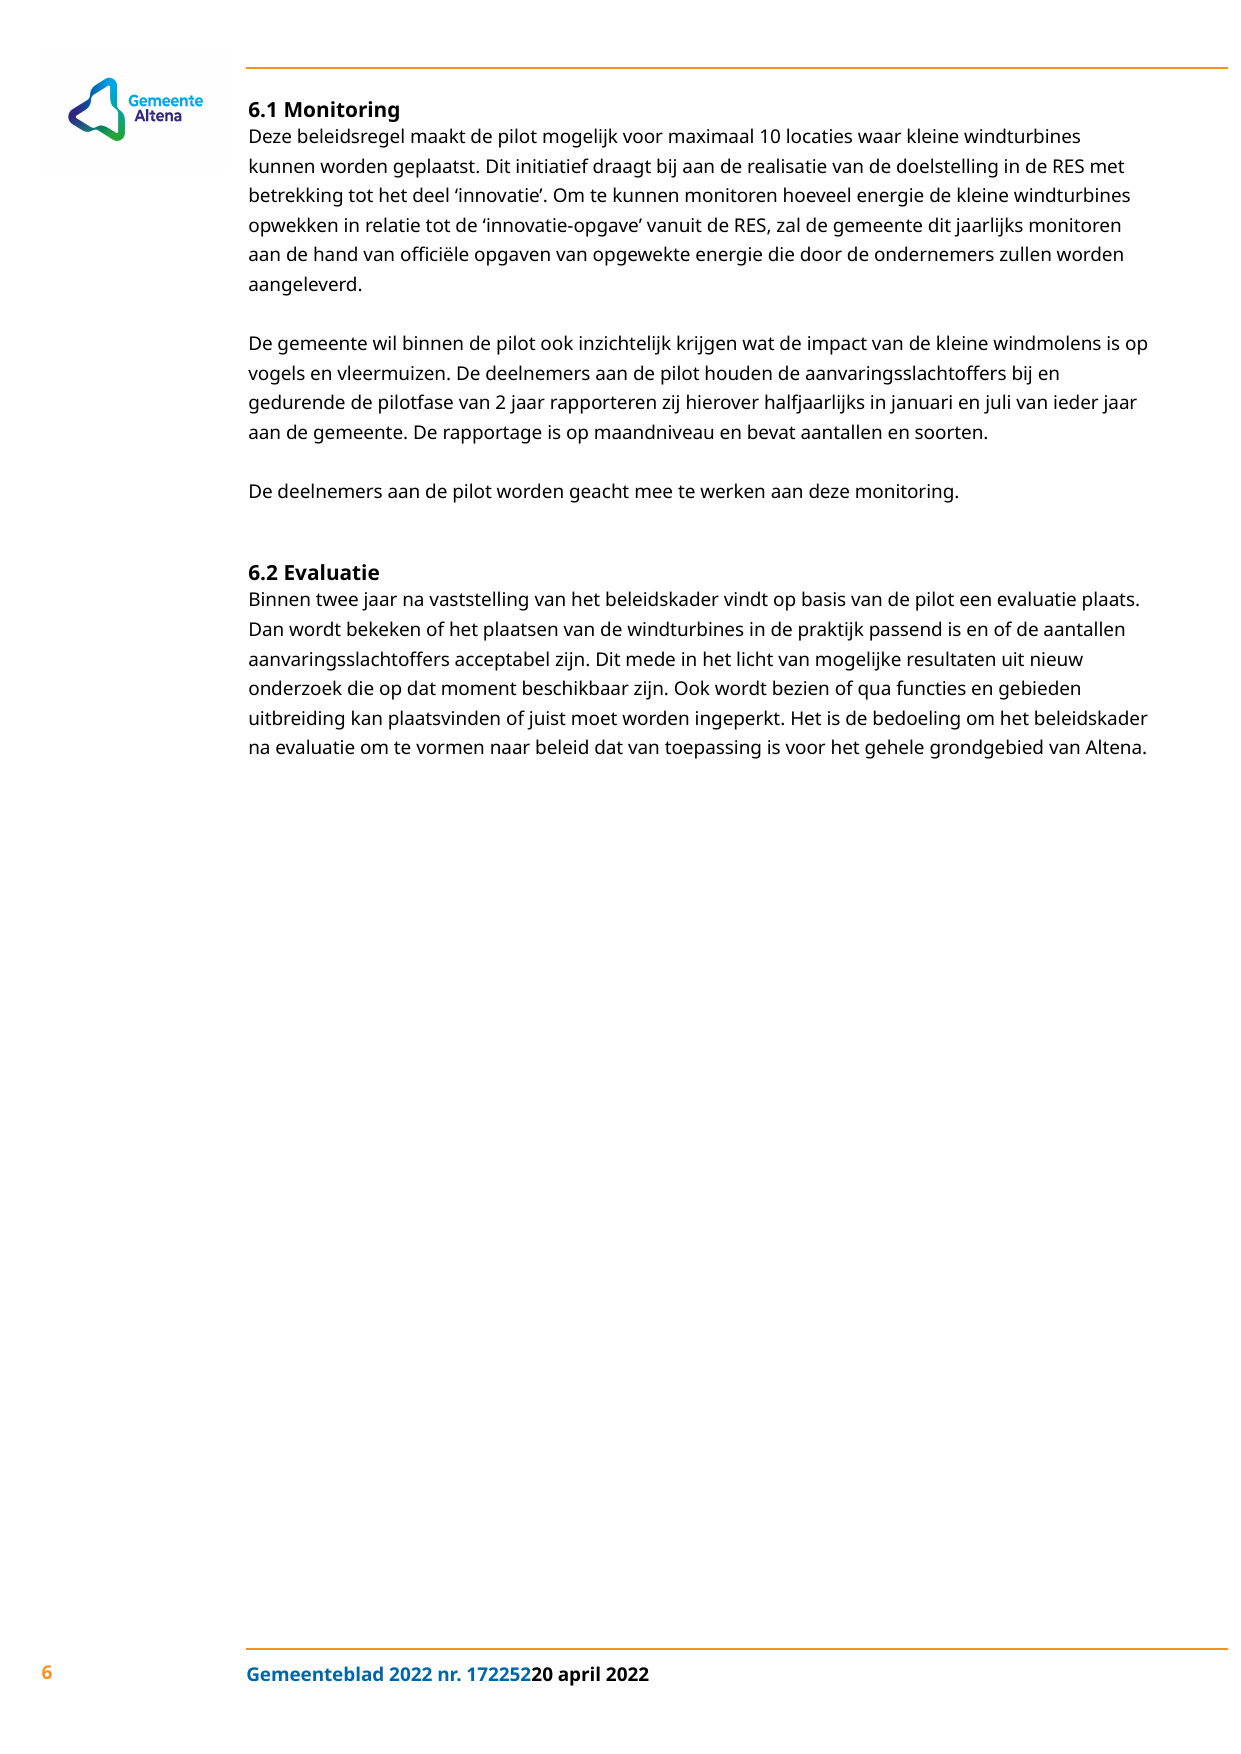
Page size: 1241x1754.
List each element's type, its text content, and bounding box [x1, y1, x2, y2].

text Binnen twee jaar na vaststelling van het beleidskader vindt op basis van de pilot een evaluatie plaats. Dan wordt bekeken of het plaatsen van de windturbines in de praktijk passend is en of de aantallen aanvaringsslachtoffers acceptabel zijn. Dit mede in het licht van mogelijke resultaten uit nieuw onderzoek die op dat moment beschikbaar zijn. Ook wordt bezien of qua functies en gebieden uitbreiding kan plaatsvinden of juist moet worden ingeperkt. Het is de bedoeling om het beleidskader na evaluatie om te vormen naar beleid dat van toepassing is voor het gehele grondgebied van Altena. [248, 587, 1152, 760]
text De gemeente wil binnen de pilot ook inzichtelijk krijgen wat de impact van de kleine windmolens is op vogels en vleermuizen. De deelnemers aan de pilot houden de aanvaringsslachtoffers bij en gedurende de pilotfase van 2 jaar rapporteren zij hierover halfjaarlijks in januari en juli van ieder jaar aan de gemeente. De rapportage is op maandniveau en bevat aantallen en soorten. [248, 330, 1152, 445]
text 6.1 Monitoring [248, 95, 1152, 123]
text De deelnemers aan de pilot worden geacht mee te werken aan deze monitoring. [248, 478, 1152, 504]
text 6.2 Evaluatie [248, 558, 1152, 587]
text Deze beleidsregel maakt de pilot mogelijk voor maximaal 10 locaties waar kleine windturbines kunnen worden geplaatst. Dit initiatief draagt bij aan de realisatie van de doelstelling in de RES met betrekking tot het deel ‘innovatie’. Om te kunnen monitoren hoeveel energie de kleine windturbines opwekken in relatie tot de ‘innovatie-opgave’ vanuit de RES, zal de gemeente dit jaarlijks monitoren aan de hand van officiële opgaven van opgewekte energie die door de ondernemers zullen worden aangeleverd. [248, 123, 1152, 297]
picture [41, 47, 231, 172]
